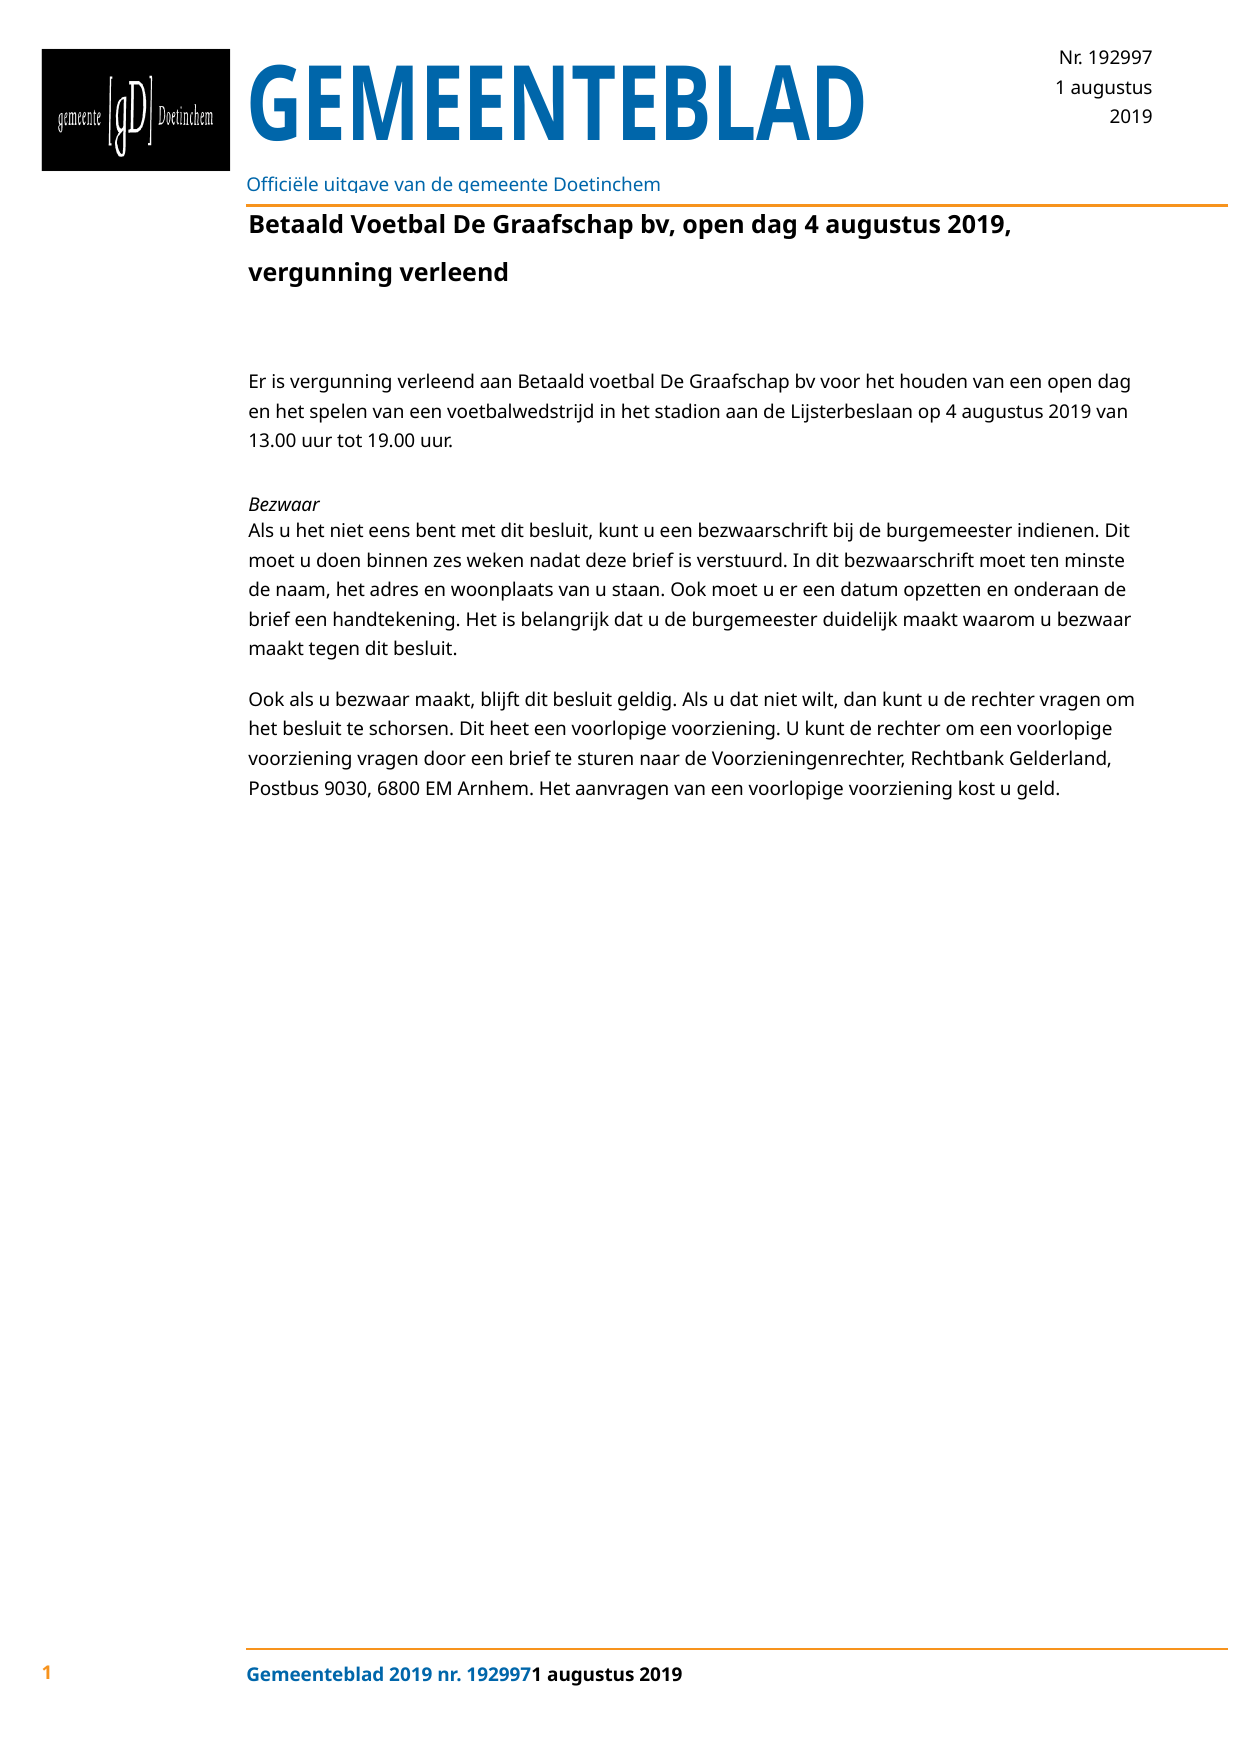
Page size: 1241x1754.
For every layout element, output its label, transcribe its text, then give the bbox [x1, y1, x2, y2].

text Er is vergunning verleend aan Betaald voetbal De Graafschap bv voor het houden van een open dag en het spelen van een voetbalwedstrijd in het stadion aan de Lijsterbeslaan op 4 augustus 2019 van 13.00 uur tot 19.00 uur. [248, 368, 1152, 453]
picture [41, 47, 231, 172]
text Bezwaar [248, 491, 1152, 517]
text Als u het niet eens bent met dit besluit, kunt u een bezwaarschrift bij de burgemeester indienen. Dit moet u doen binnen zes weken nadat deze brief is verstuurd. In dit bezwaarschrift moet ten minste de naam, het adres en woonplaats van u staan. Ook moet u er een datum opzetten en onderaan de brief een handtekening. Het is belangrijk dat u de burgemeester duidelijk maakt waarom u bezwaar maakt tegen dit besluit. [248, 517, 1152, 661]
text Ook als u bezwaar maakt, blijft dit besluit geldig. Als u dat niet wilt, dan kunt u de rechter vragen om het besluit te schorsen. Dit heet een voorlopige voorziening. U kunt de rechter om een voorlopige voorziening vragen door een brief te sturen naar de Voorzieningenrechter, Rechtbank Gelderland, Postbus 9030, 6800 EM Arnhem. Het aanvragen van een voorlopige voorziening kost u geld. [248, 686, 1152, 800]
text Betaald Voetbal De Graafschap bv, open dag 4 augustus 2019, vergunning verleend [248, 207, 1152, 288]
